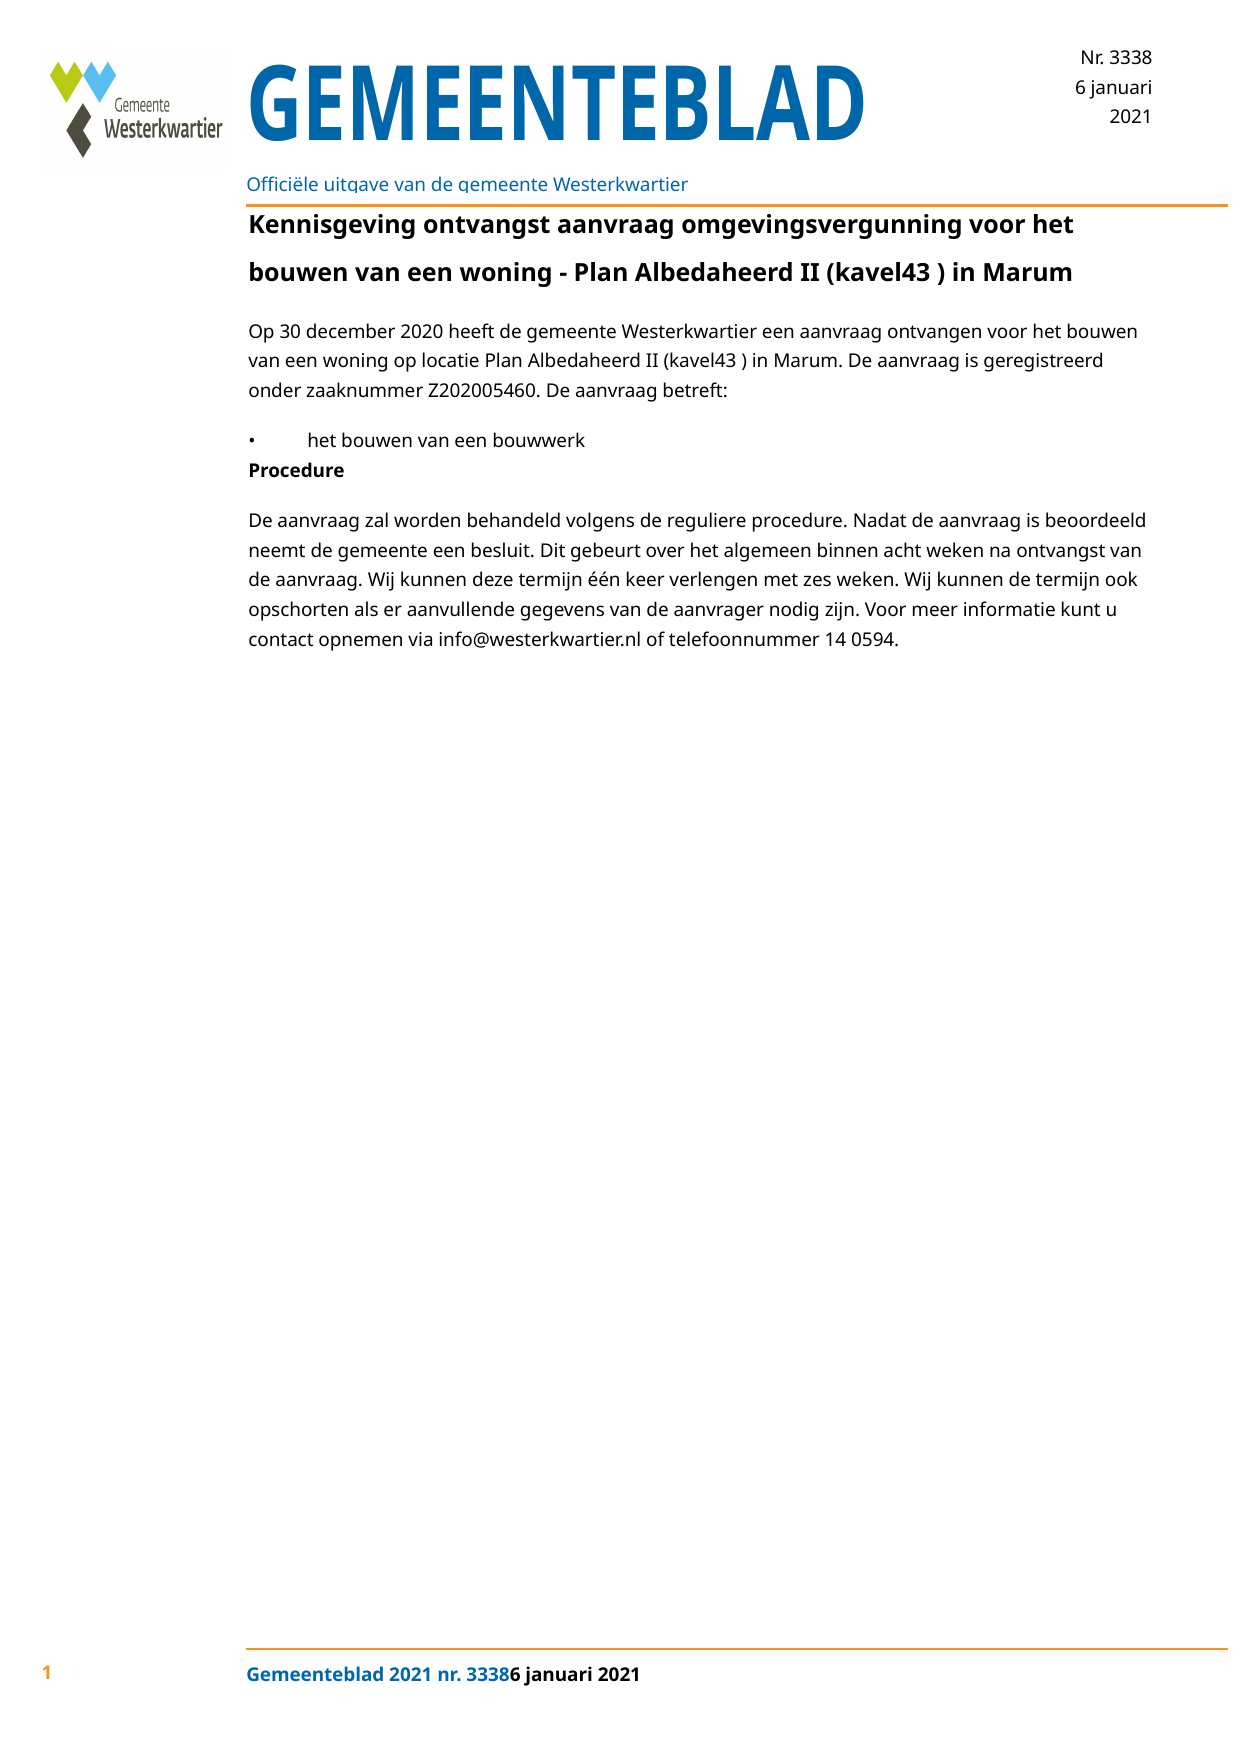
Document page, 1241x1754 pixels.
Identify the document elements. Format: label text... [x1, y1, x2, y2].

text De aanvraag zal worden behandeld volgens de reguliere procedure. Nadat de aanvraag is beoordeeld neemt de gemeente een besluit. Dit gebeurt over het algemeen binnen acht weken na ontvangst van de aanvraag. Wij kunnen deze termijn één keer verlengen met zes weken. Wij kunnen de termijn ook opschorten als er aanvullende gegevens van de aanvrager nodig zijn. Voor meer informatie kunt u contact opnemen via info@westerkwartier.nl of telefoonnummer 14 0594. [248, 507, 1152, 652]
text Kennisgeving ontvangst aanvraag omgevingsvergunning voor het bouwen van een woning - Plan Albedaheerd II (kavel43 ) in Marum [248, 207, 1152, 288]
text Op 30 december 2020 heeft de gemeente Westerkwartier een aanvraag ontvangen voor het bouwen van een woning op locatie Plan Albedaheerd II (kavel43 ) in Marum. De aanvraag is geregistreerd onder zaaknummer Z202005460. De aanvraag betreft: [248, 318, 1152, 403]
picture [41, 47, 231, 172]
list het bouwen van een bouwwerk [248, 427, 1152, 453]
text Procedure [248, 457, 1152, 483]
